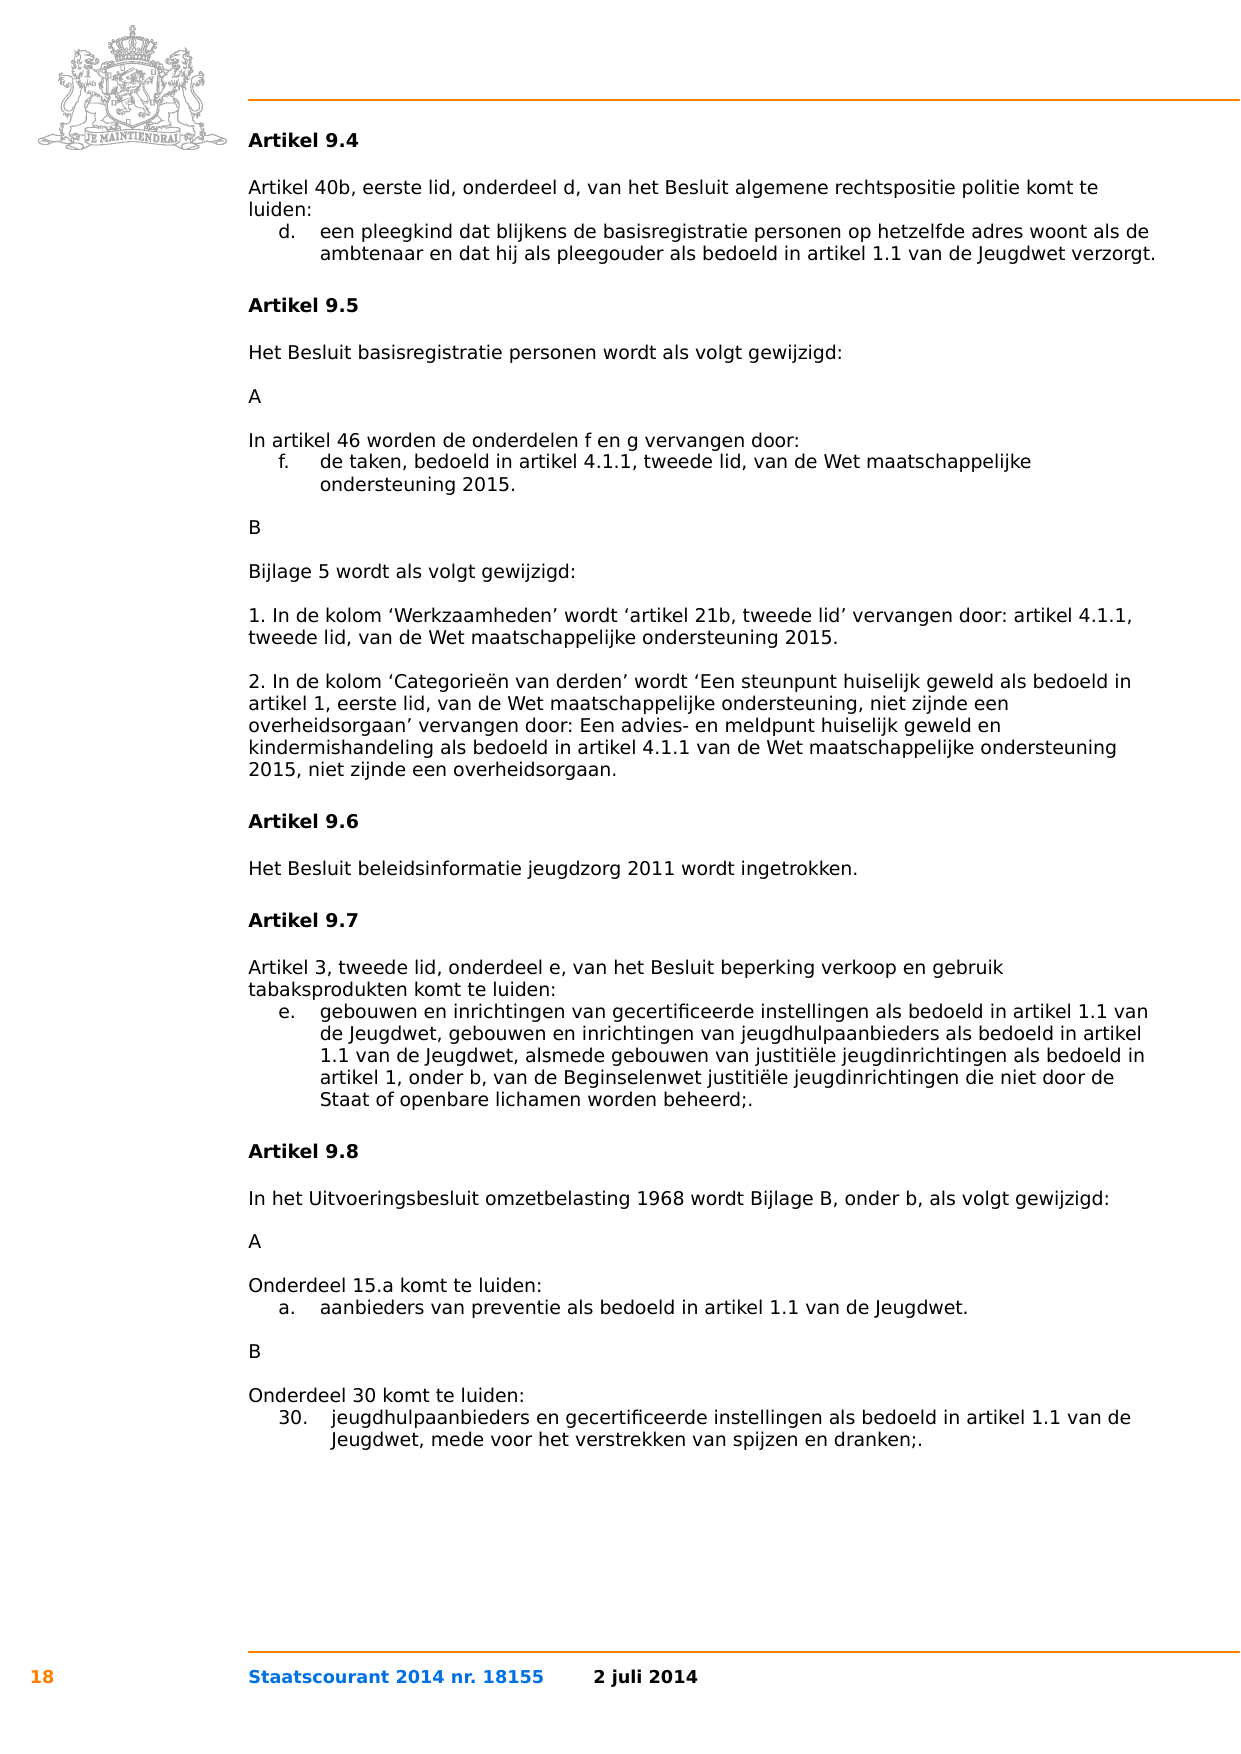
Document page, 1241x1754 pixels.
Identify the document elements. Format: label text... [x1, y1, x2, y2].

subtitle Artikel 9.4 [248, 130, 1163, 152]
text d. een pleegkind dat blijkens de basisregistratie personen op hetzelfde adres woont als de ambtenaar en dat hij als pleegouder als bedoeld in artikel 1.1 van de Jeugdwet verzorgt. [278, 221, 1163, 265]
text In het Uitvoeringsbesluit omzetbelasting 1968 wordt Bijlage B, onder b, als volgt gewijzigd: [248, 1187, 1163, 1209]
text 1. In de kolom ‘Werkzaamheden’ wordt ‘artikel 21b, tweede lid’ vervangen door: artikel 4.1.1, tweede lid, van de Wet maatschappelijke ondersteuning 2015. [248, 605, 1163, 649]
text Onderdeel 15.a komt te luiden: [248, 1275, 1163, 1297]
text Bijlage 5 wordt als volgt gewijzigd: [248, 561, 1163, 583]
text Onderdeel 30 komt te luiden: [248, 1385, 1163, 1407]
subtitle Artikel 9.5 [248, 295, 1163, 317]
subtitle Artikel 9.7 [248, 910, 1163, 932]
text e. gebouwen en inrichtingen van gecertificeerde instellingen als bedoeld in artikel 1.1 van de Jeugdwet, gebouwen en inrichtingen van jeugdhulpaanbieders als bedoeld in artikel 1.1 van de Jeugdwet, alsmede gebouwen van justitiële jeugdinrichtingen als bedoeld in artikel 1, onder b, van de Beginselenwet justitiële jeugdinrichtingen die niet door de Staat of openbare lichamen worden beheerd;. [278, 1001, 1163, 1111]
text Het Besluit basisregistratie personen wordt als volgt gewijzigd: [248, 342, 1163, 364]
text 30. jeugdhulpaanbieders en gecertificeerde instellingen als bedoeld in artikel 1.1 van de Jeugdwet, mede voor het verstrekken van spijzen en dranken;. [278, 1407, 1163, 1451]
subtitle Artikel 9.6 [248, 811, 1163, 833]
text f. de taken, bedoeld in artikel 4.1.1, tweede lid, van de Wet maatschappelijke ondersteuning 2015. [278, 451, 1163, 495]
picture [38, 25, 227, 150]
text a. aanbieders van preventie als bedoeld in artikel 1.1 van de Jeugdwet. [278, 1297, 1163, 1319]
text B [248, 517, 1163, 539]
text B [248, 1341, 1163, 1363]
subtitle Artikel 9.8 [248, 1141, 1163, 1162]
text A [248, 386, 1163, 408]
text Artikel 40b, eerste lid, onderdeel d, van het Besluit algemene rechtspositie politie komt te luiden: [248, 177, 1163, 221]
text Artikel 3, tweede lid, onderdeel e, van het Besluit beperking verkoop en gebruik tabaksprodukten komt te luiden: [248, 957, 1163, 1001]
text 2. In de kolom ‘Categorieën van derden’ wordt ‘Een steunpunt huiselijk geweld als bedoeld in artikel 1, eerste lid, van de Wet maatschappelijke ondersteuning, niet zijnde een overheidsorgaan’ vervangen door: Een advies- en meldpunt huiselijk geweld en kindermishandeling als bedoeld in artikel 4.1.1 van de Wet maatschappelijke ondersteuning 2015, niet zijnde een overheidsorgaan. [248, 671, 1163, 781]
text Het Besluit beleidsinformatie jeugdzorg 2011 wordt ingetrokken. [248, 858, 1163, 880]
text A [248, 1231, 1163, 1253]
text In artikel 46 worden de onderdelen f en g vervangen door: [248, 429, 1163, 451]
